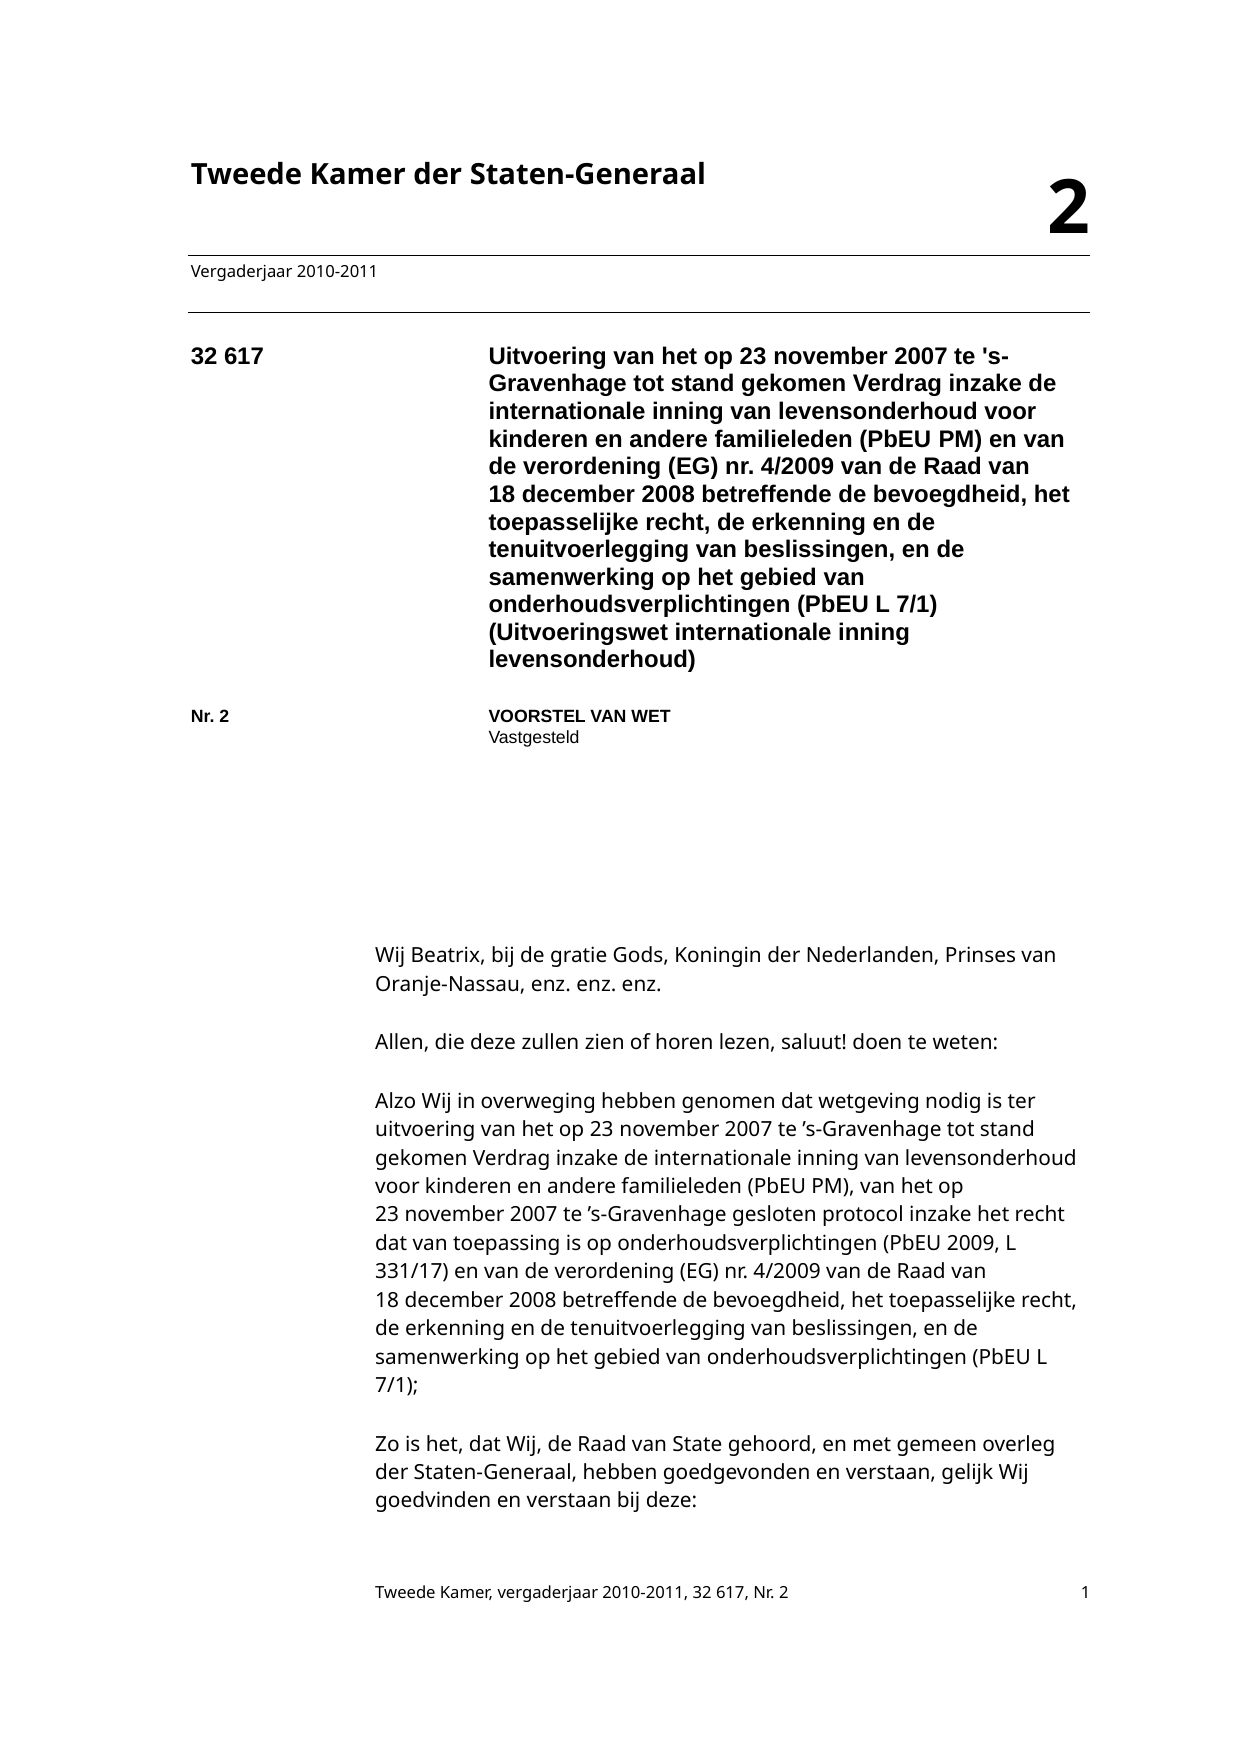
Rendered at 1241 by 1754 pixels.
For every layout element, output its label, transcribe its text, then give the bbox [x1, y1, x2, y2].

text Wij Beatrix, bij de gratie Gods, Koningin der Nederlanden, Prinses van Oranje-Nassau, enz. enz. enz. [375, 941, 1090, 997]
table_cell [485, 313, 1090, 339]
text Allen, die deze zullen zien of horen lezen, saluut! doen te weten: [375, 1027, 1090, 1056]
table_cell Vergaderjaar 2010-2011 [188, 256, 485, 312]
table_header 2 [910, 150, 1090, 255]
table_cell [188, 313, 485, 339]
table_header Tweede Kamer der Staten-Generaal [188, 150, 909, 255]
table_cell [485, 256, 1090, 312]
table_cell Uitvoering van het op 23 november 2007 te 's-Gravenhage tot stand gekomen Verdrag inzake de internationale inning van levensonderhoud voor kinderen en andere familieleden (PbEU PM) en van de verordening (EG) nr. 4/2009 van de Raad van 18 december 2008 betreffende de bevoegdheid, het toepasselijke recht, de erkenning en de tenuitvoerlegging van beslissingen, en de samenwerking op het gebied van onderhoudsverplichtingen (PbEU L 7/1) (Uitvoeringswet internationale inning levensonderhoud) [485, 339, 1090, 703]
text Alzo Wij in overweging hebben genomen dat wetgeving nodig is ter uitvoering van het op 23 november 2007 te ’s-Gravenhage tot stand gekomen Verdrag inzake de internationale inning van levensonderhoud voor kinderen en andere familieleden (PbEU PM), van het op 23 november 2007 te ’s-Gravenhage gesloten protocol inzake het recht dat van toepassing is op onderhoudsverplichtingen (PbEU 2009, L 331/17) en van de verordening (EG) nr. 4/2009 van de Raad van 18 december 2008 betreffende de bevoegdheid, het toepasselijke recht, de erkenning en de tenuitvoerlegging van beslissingen, en de samenwerking op het gebied van onderhoudsverplichtingen (PbEU L 7/1); [375, 1086, 1090, 1399]
table_cell 32 617 [188, 339, 485, 703]
text Zo is het, dat Wij, de Raad van State gehoord, en met gemeen overleg der Staten-Generaal, hebben goedgevonden en verstaan, gelijk Wij goedvinden en verstaan bij deze: [375, 1429, 1090, 1514]
table_cell Nr. 2 [188, 703, 485, 822]
table_cell VOORSTEL VAN WET Vastgesteld [485, 703, 1090, 822]
